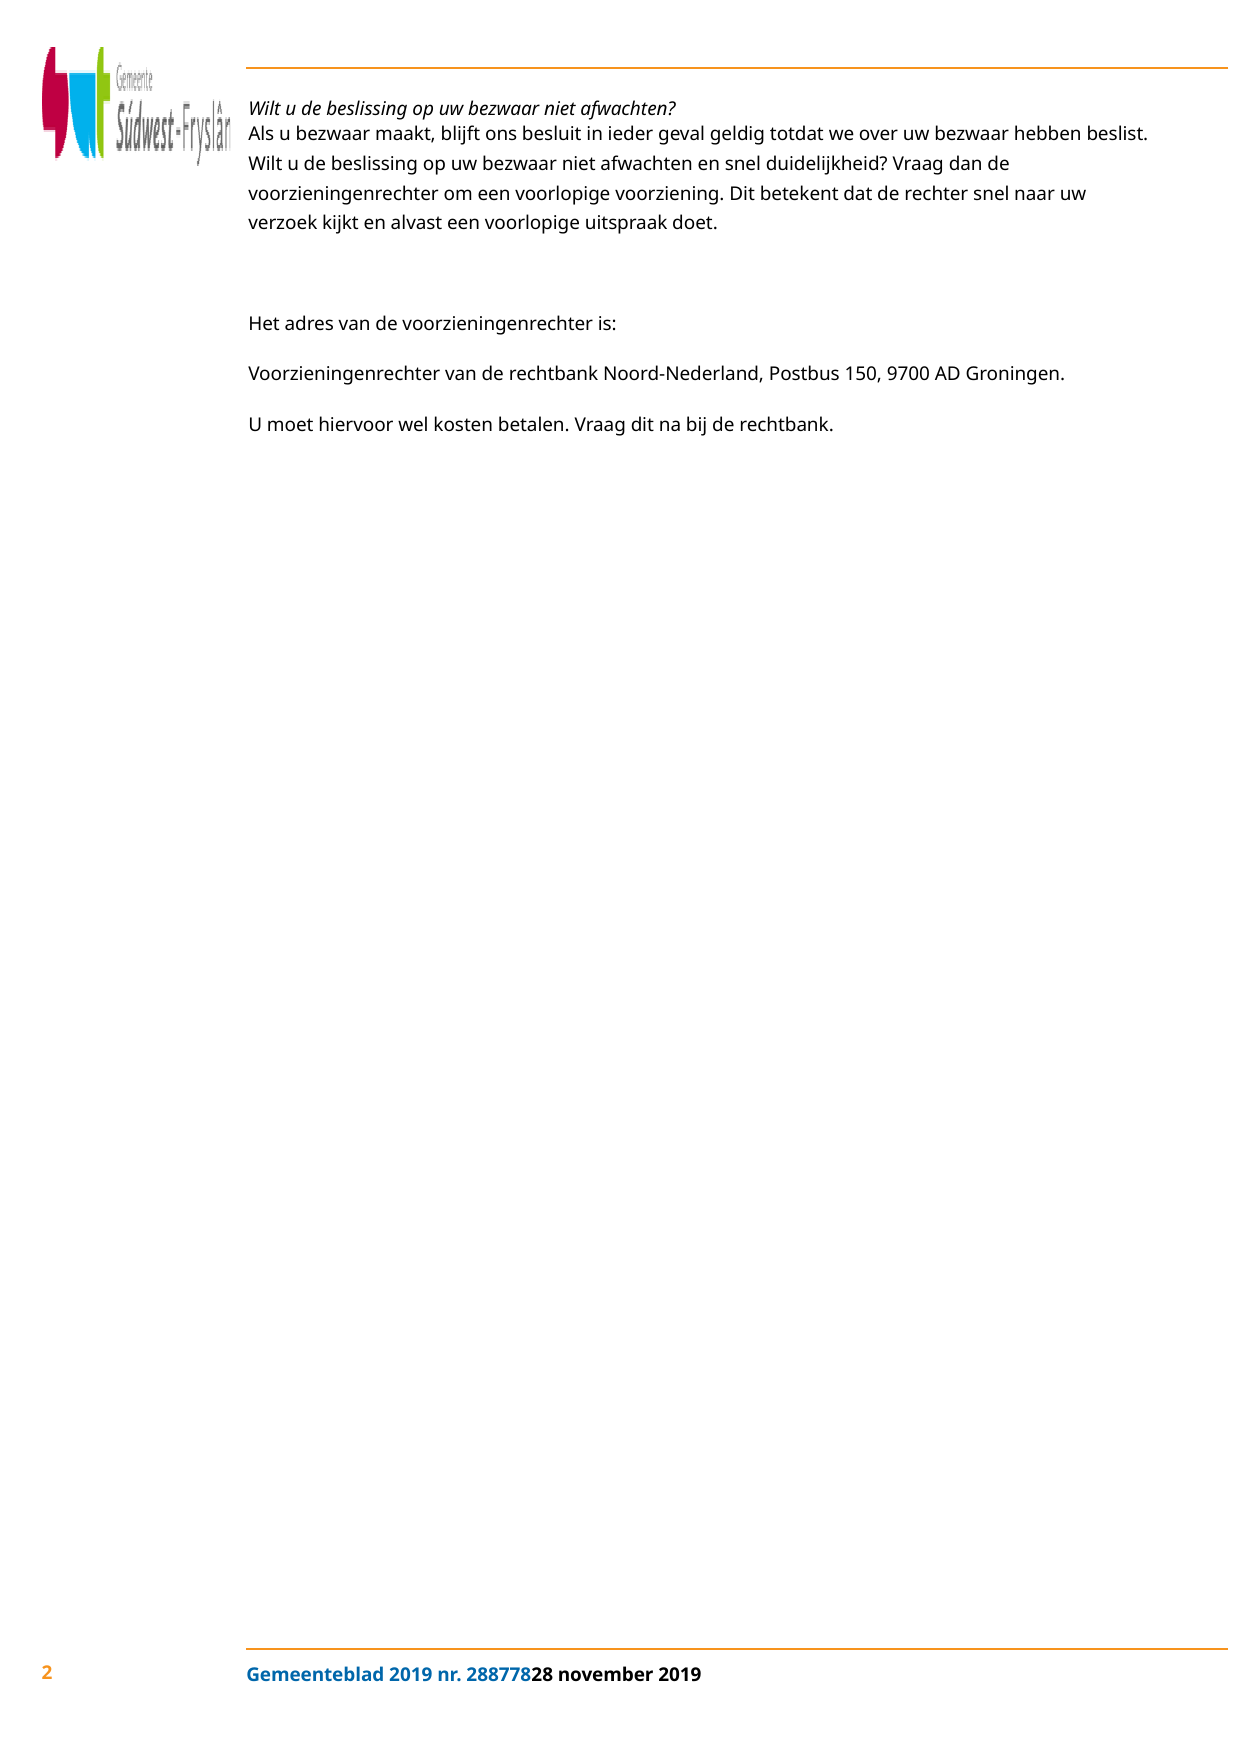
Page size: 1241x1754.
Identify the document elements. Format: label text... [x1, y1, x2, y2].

text Voorzieningenrechter van de rechtbank Noord-Nederland, Postbus 150, 9700 AD Groningen. [248, 361, 1152, 386]
text Als u bezwaar maakt, blijft ons besluit in ieder geval geldig totdat we over uw bezwaar hebben beslist. Wilt u de beslissing op uw bezwaar niet afwachten en snel duidelijkheid? Vraag dan de voorzieningenrechter om een voorlopige voorziening. Dit betekent dat de rechter snel naar uw verzoek kijkt en alvast een voorlopige uitspraak doet. [248, 121, 1152, 235]
text Wilt u de beslissing op uw bezwaar niet afwachten? [248, 95, 1152, 121]
text Het adres van de voorzieningenrechter is: [248, 310, 1152, 336]
text U moet hiervoor wel kosten betalen. Vraag dit na bij de rechtbank. [248, 411, 1152, 437]
picture [41, 47, 231, 172]
